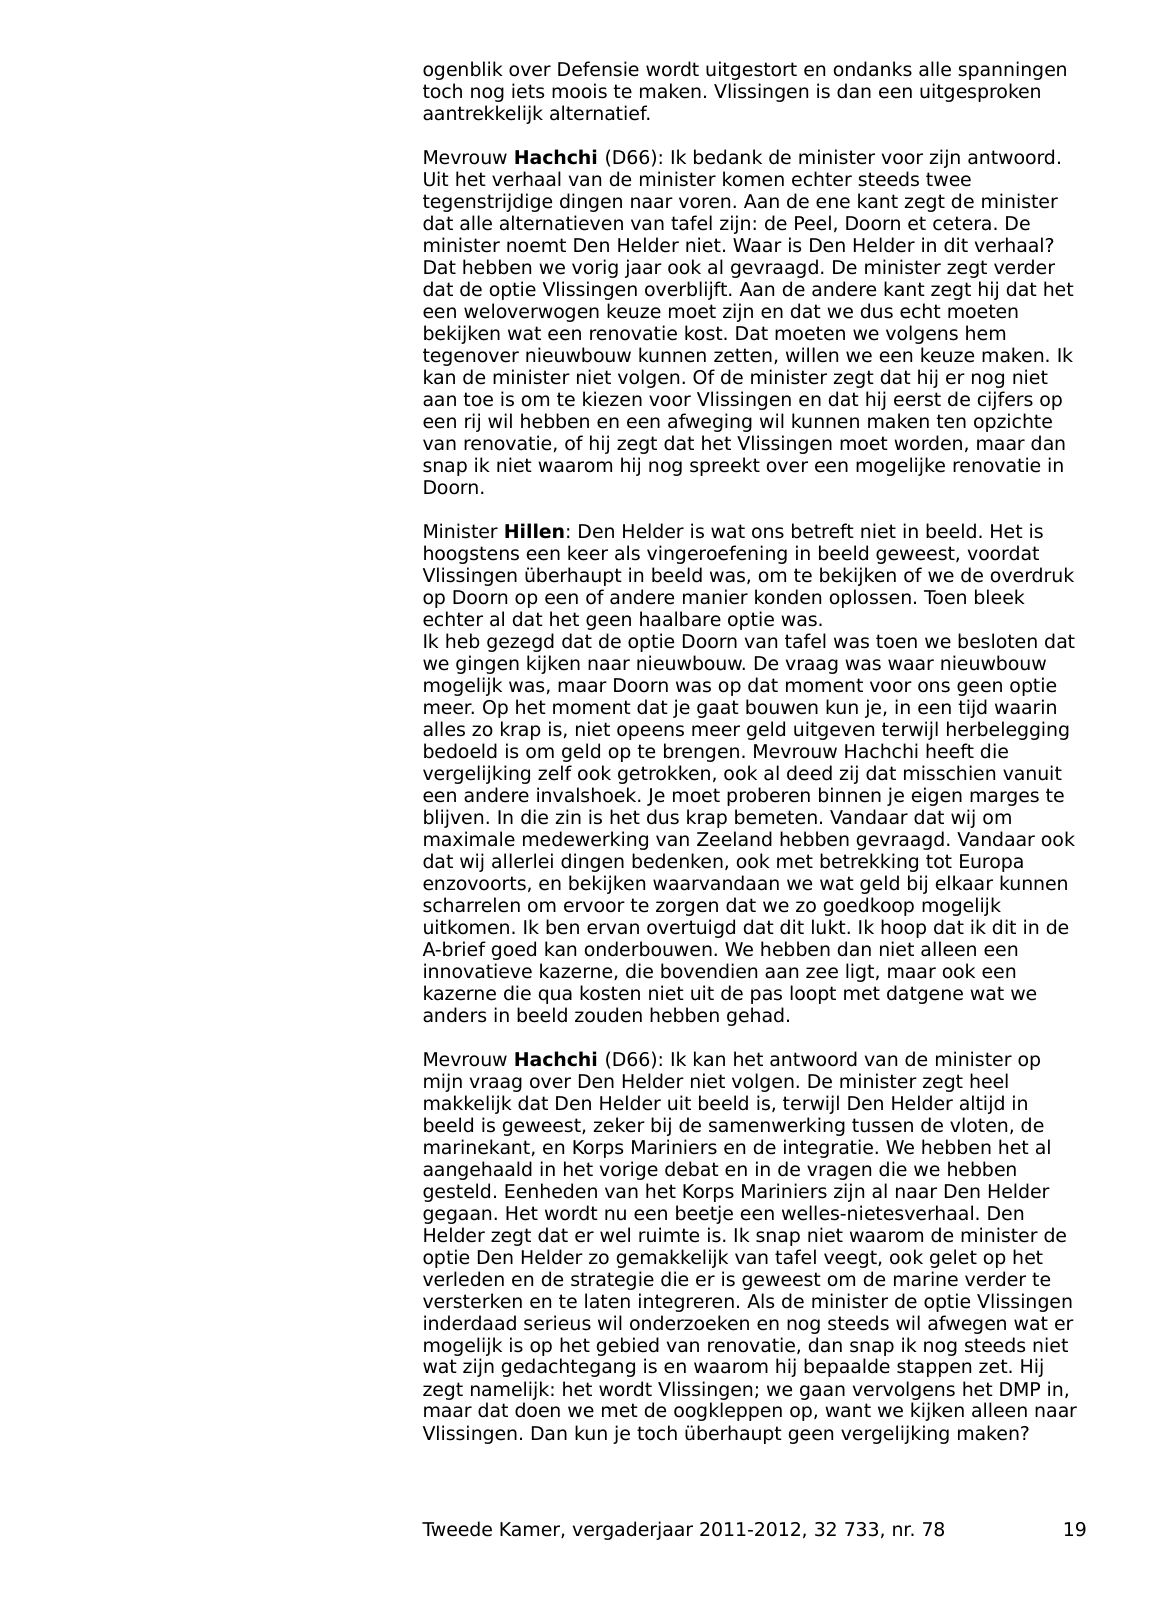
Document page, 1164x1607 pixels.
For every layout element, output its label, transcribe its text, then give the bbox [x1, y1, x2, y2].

text Minister Hillen: Den Helder is wat ons betreft niet in beeld. Het is hoogstens een keer als vingeroefening in beeld geweest, voordat Vlissingen überhaupt in beeld was, om te bekijken of we de overdruk op Doorn op een of andere manier konden oplossen. Toen bleek echter al dat het geen haalbare optie was. [422, 521, 1087, 631]
text Mevrouw Hachchi (D66): Ik kan het antwoord van de minister op mijn vraag over Den Helder niet volgen. De minister zegt heel makkelijk dat Den Helder uit beeld is, terwijl Den Helder altijd in beeld is geweest, zeker bij de samenwerking tussen de vloten, de marinekant, en Korps Mariniers en de integratie. We hebben het al aangehaald in het vorige debat en in de vragen die we hebben gesteld. Eenheden van het Korps Mariniers zijn al naar Den Helder gegaan. Het wordt nu een beetje een welles-nietesverhaal. Den Helder zegt dat er wel ruimte is. Ik snap niet waarom de minister de optie Den Helder zo gemakkelijk van tafel veegt, ook gelet op het verleden en de strategie die er is geweest om de marine verder te versterken en te laten integreren. Als de minister de optie Vlissingen inderdaad serieus wil onderzoeken en nog steeds wil afwegen wat er mogelijk is op het gebied van renovatie, dan snap ik nog steeds niet wat zijn gedachtegang is en waarom hij bepaalde stappen zet. Hij zegt namelijk: het wordt Vlissingen; we gaan vervolgens het DMP in, maar dat doen we met de oogkleppen op, want we kijken alleen naar Vlissingen. Dan kun je toch überhaupt geen vergelijking maken? [422, 1049, 1087, 1444]
text Mevrouw Hachchi (D66): Ik bedank de minister voor zijn antwoord. Uit het verhaal van de minister komen echter steeds twee tegenstrijdige dingen naar voren. Aan de ene kant zegt de minister dat alle alternatieven van tafel zijn: de Peel, Doorn et cetera. De minister noemt Den Helder niet. Waar is Den Helder in dit verhaal? Dat hebben we vorig jaar ook al gevraagd. De minister zegt verder dat de optie Vlissingen overblijft. Aan de andere kant zegt hij dat het een weloverwogen keuze moet zijn en dat we dus echt moeten bekijken wat een renovatie kost. Dat moeten we volgens hem tegenover nieuwbouw kunnen zetten, willen we een keuze maken. Ik kan de minister niet volgen. Of de minister zegt dat hij er nog niet aan toe is om te kiezen voor Vlissingen en dat hij eerst de cijfers op een rij wil hebben en een afweging wil kunnen maken ten opzichte van renovatie, of hij zegt dat het Vlissingen moet worden, maar dan snap ik niet waarom hij nog spreekt over een mogelijke renovatie in Doorn. [422, 147, 1087, 499]
text Ik heb gezegd dat de optie Doorn van tafel was toen we besloten dat we gingen kijken naar nieuwbouw. De vraag was waar nieuwbouw mogelijk was, maar Doorn was op dat moment voor ons geen optie meer. Op het moment dat je gaat bouwen kun je, in een tijd waarin alles zo krap is, niet opeens meer geld uitgeven terwijl herbelegging bedoeld is om geld op te brengen. Mevrouw Hachchi heeft die vergelijking zelf ook getrokken, ook al deed zij dat misschien vanuit een andere invalshoek. Je moet proberen binnen je eigen marges te blijven. In die zin is het dus krap bemeten. Vandaar dat wij om maximale medewerking van Zeeland hebben gevraagd. Vandaar ook dat wij allerlei dingen bedenken, ook met betrekking tot Europa enzovoorts, en bekijken waarvandaan we wat geld bij elkaar kunnen scharrelen om ervoor te zorgen dat we zo goedkoop mogelijk uitkomen. Ik ben ervan overtuigd dat dit lukt. Ik hoop dat ik dit in de A-brief goed kan onderbouwen. We hebben dan niet alleen een innovatieve kazerne, die bovendien aan zee ligt, maar ook een kazerne die qua kosten niet uit de pas loopt met datgene wat we anders in beeld zouden hebben gehad. [422, 631, 1087, 1027]
text ogenblik over Defensie wordt uitgestort en ondanks alle spanningen toch nog iets moois te maken. Vlissingen is dan een uitgesproken aantrekkelijk alternatief. [422, 59, 1087, 125]
